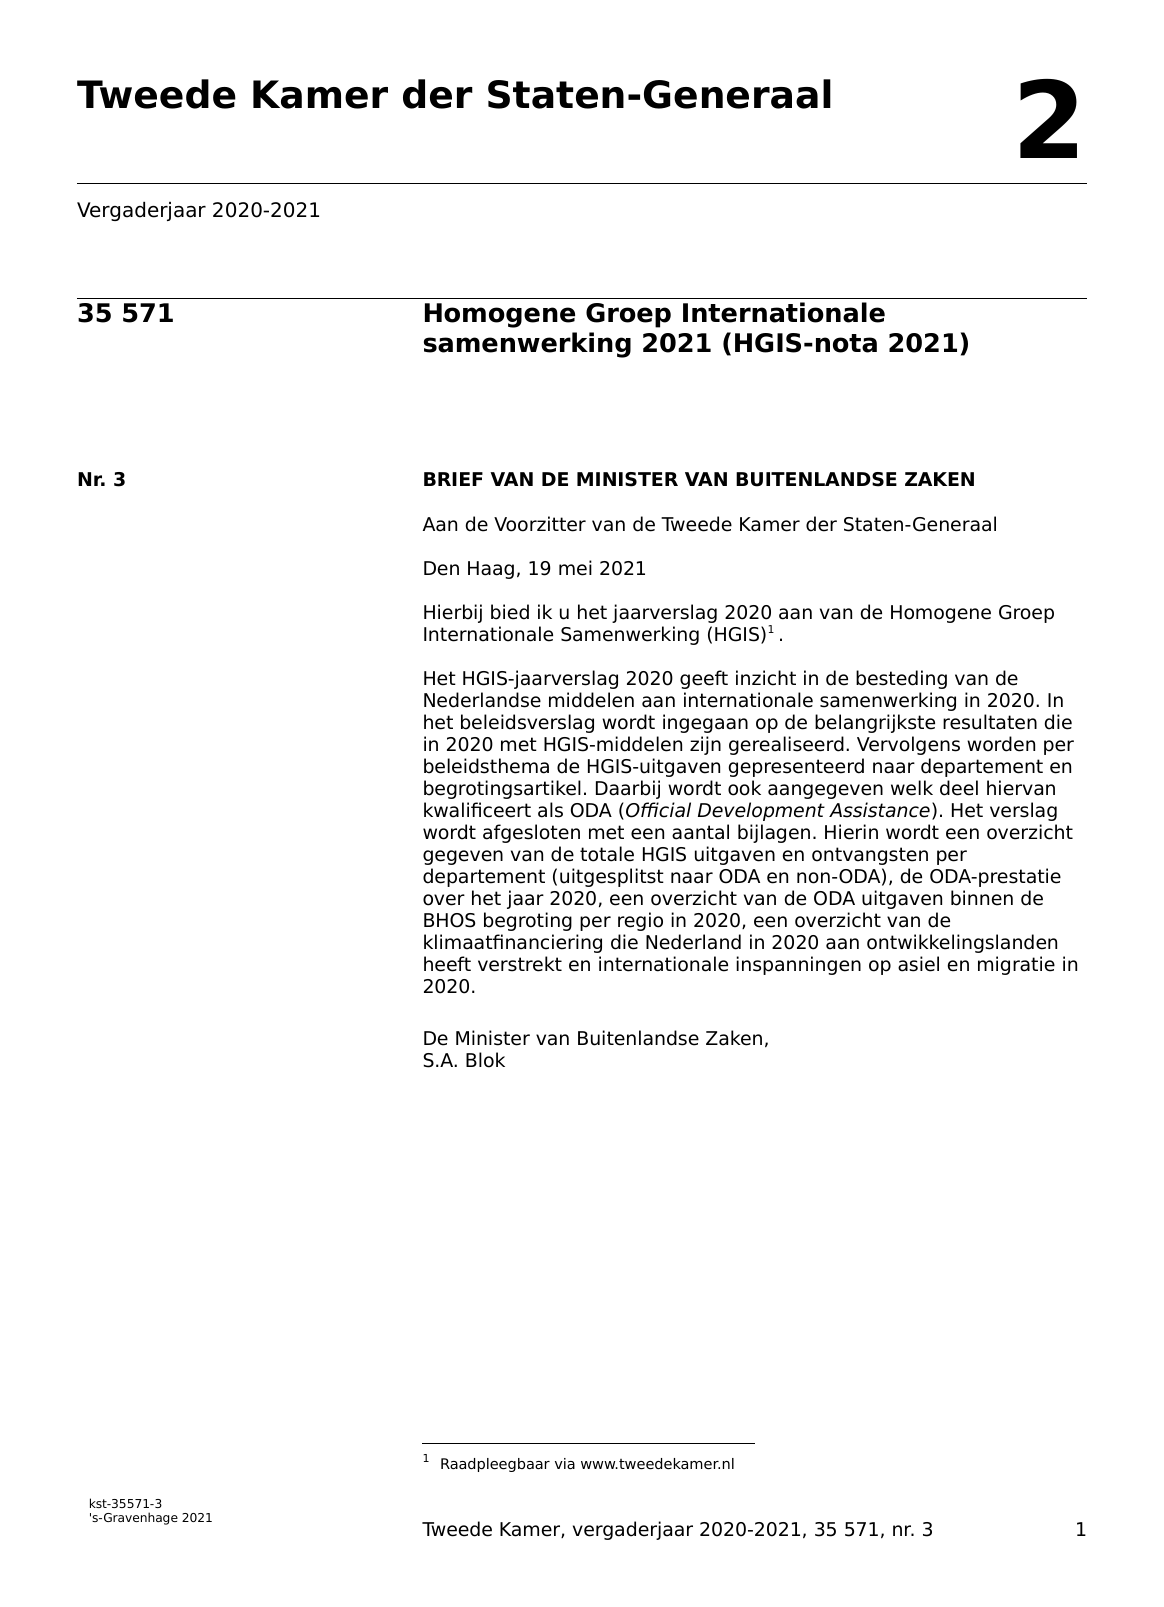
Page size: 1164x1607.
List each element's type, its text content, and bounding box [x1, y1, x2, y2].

table_cell Vergaderjaar 2020-2021 [77, 184, 1087, 298]
text De Minister van Buitenlandse Zaken, S.A. Blok [422, 1028, 1087, 1072]
text Raadpleegbaar via www.tweedekamer.nl [422, 1452, 1087, 1474]
text Hierbij bied ik u het jaarverslag 2020 aan van de Homogene Groep Internationale Samenwerking (HGIS). [422, 602, 1087, 646]
subtitle Nr. 3 BRIEF VAN DE MINISTER VAN BUITENLANDSE ZAKEN [77, 469, 1087, 491]
subtitle 35 571 Homogene Groep Internationale samenwerking 2021 (HGIS-nota 2021) [77, 299, 1087, 358]
text Aan de Voorzitter van de Tweede Kamer der Staten-Generaal [422, 513, 1087, 536]
table_header 2 [886, 59, 1087, 183]
text Den Haag, 19 mei 2021 [422, 558, 1087, 580]
text 's-Gravenhage 2021 [88, 1511, 323, 1525]
text Het HGIS-jaarverslag 2020 geeft inzicht in de besteding van de Nederlandse middelen aan internationale samenwerking in 2020. In het beleidsverslag wordt ingegaan op de belangrijkste resultaten die in 2020 met HGIS-middelen zijn gerealiseerd. Vervolgens worden per beleidsthema de HGIS-uitgaven gepresenteerd naar departement en begrotingsartikel. Daarbij wordt ook aangegeven welk deel hiervan kwalificeert als ODA (Official Development Assistance). Het verslag wordt afgesloten met een aantal bijlagen. Hierin wordt een overzicht gegeven van de totale HGIS uitgaven en ontvangsten per departement (uitgesplitst naar ODA en non-ODA), de ODA-prestatie over het jaar 2020, een overzicht van de ODA uitgaven binnen de BHOS begroting per regio in 2020, een overzicht van de klimaatfinanciering die Nederland in 2020 aan ontwikkelingslanden heeft verstrekt en internationale inspanningen op asiel en migratie in 2020. [422, 668, 1087, 998]
text kst-35571-3 [88, 1497, 323, 1511]
table_header Tweede Kamer der Staten-Generaal [77, 59, 886, 183]
